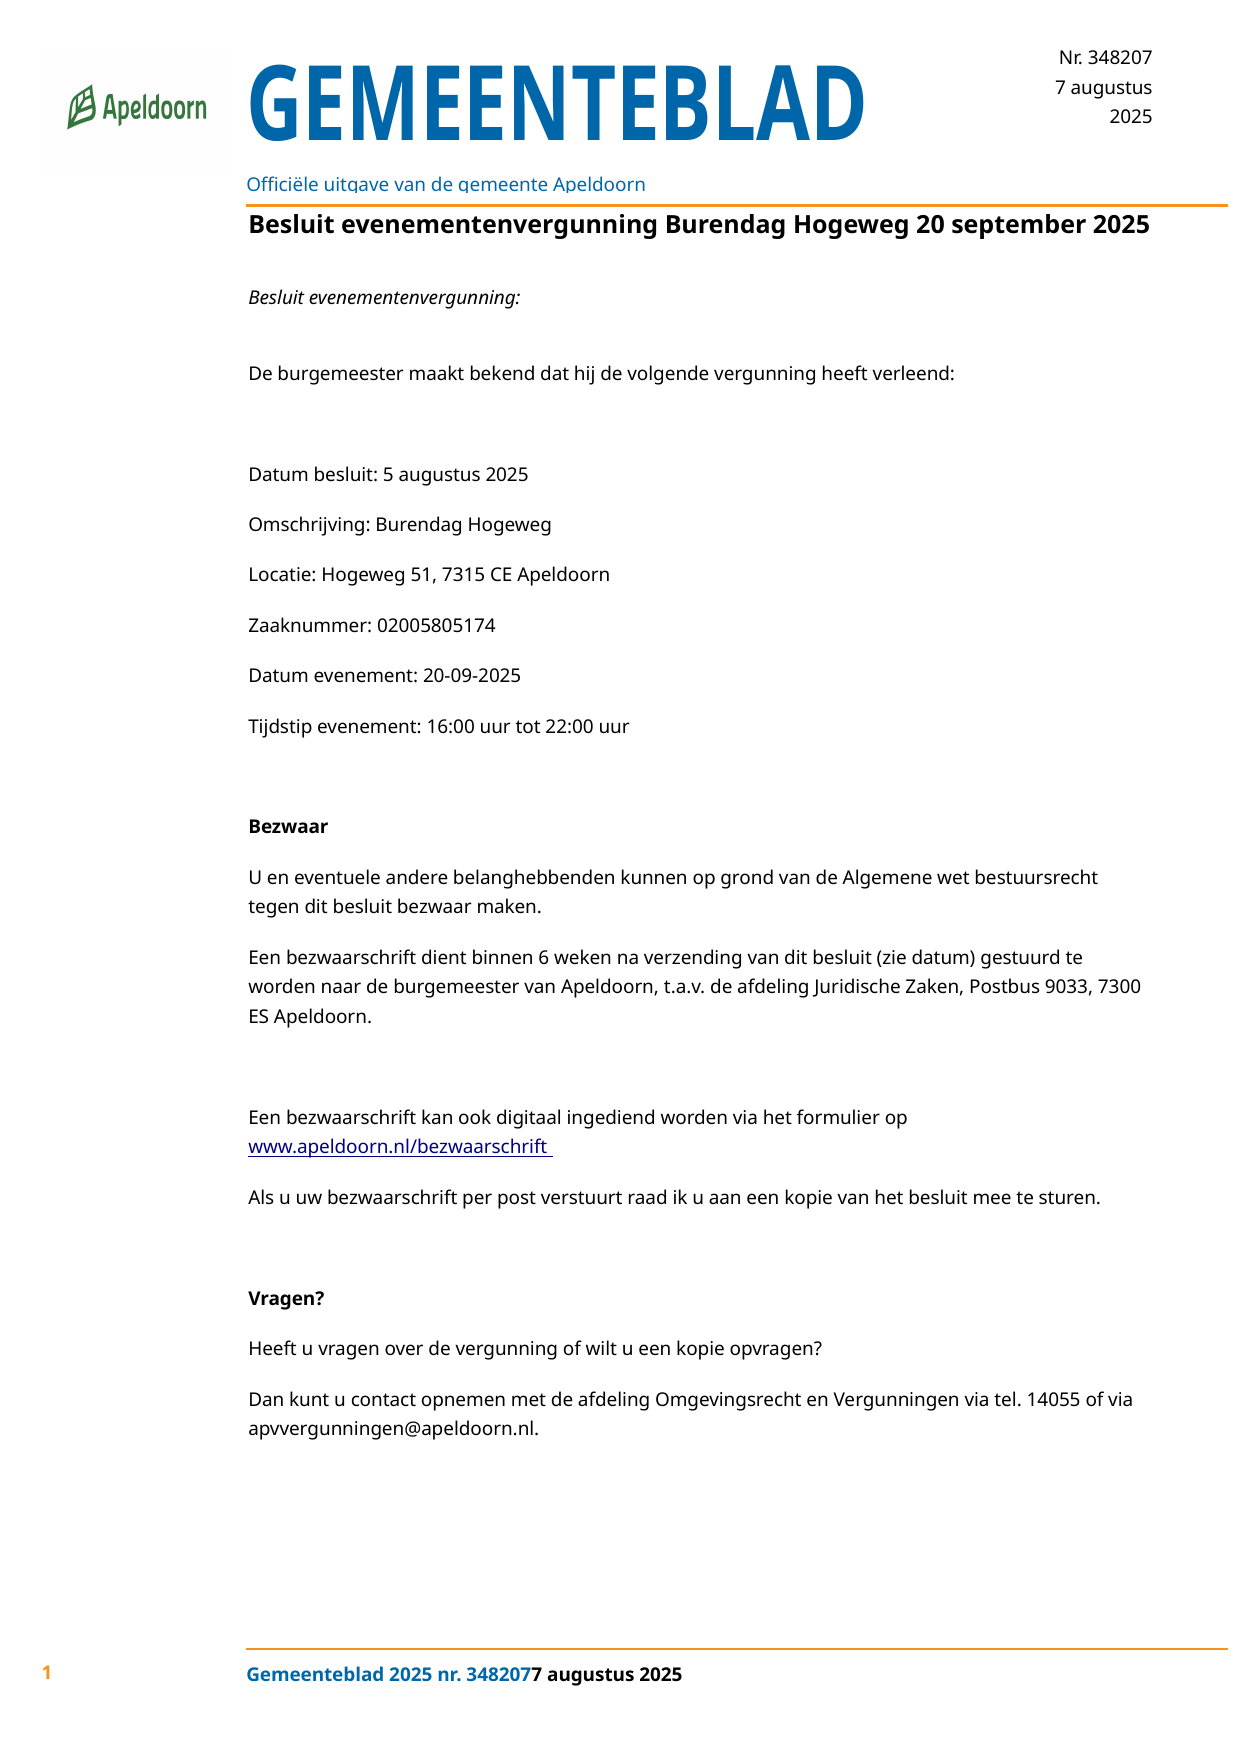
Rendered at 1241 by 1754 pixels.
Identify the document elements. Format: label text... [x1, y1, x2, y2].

text U en eventuele andere belanghebbenden kunnen op grond van de Algemene wet bestuursrecht tegen dit besluit bezwaar maken. [248, 864, 1152, 919]
text Locatie: Hogeweg 51, 7315 CE Apeldoorn [248, 562, 1152, 587]
text Dan kunt u contact opnemen met de afdeling Omgevingsrecht en Vergunningen via tel. 14055 of via apvvergunningen@apeldoorn.nl. [248, 1386, 1152, 1441]
text Als u uw bezwaarschrift per post verstuurt raad ik u aan een kopie van het besluit mee te sturen. [248, 1184, 1152, 1210]
text Besluit evenementenvergunning Burendag Hogeweg 20 september 2025 [248, 207, 1152, 241]
text Heeft u vragen over de vergunning of wilt u een kopie opvragen? [248, 1335, 1152, 1361]
text Tijdstip evenement: 16:00 uur tot 22:00 uur [248, 713, 1152, 739]
picture [41, 47, 231, 172]
text Omschrijving: Burendag Hogeweg [248, 511, 1152, 537]
text Datum besluit: 5 augustus 2025 [248, 461, 1152, 487]
text Een bezwaarschrift dient binnen 6 weken na verzending van dit besluit (zie datum) gestuurd te worden naar de burgemeester van Apeldoorn, t.a.v. de afdeling Juridische Zaken, Postbus 9033, 7300 ES Apeldoorn. [248, 944, 1152, 1029]
text Bezwaar [248, 814, 1152, 839]
text Datum evenement: 20-09-2025 [248, 662, 1152, 688]
text Besluit evenementenvergunning: [248, 284, 1152, 309]
text Een bezwaarschrift kan ook digitaal ingediend worden via het formulier op www.apeldoorn.nl/bezwaarschrift [248, 1104, 1152, 1159]
text Vragen? [248, 1285, 1152, 1311]
text De burgemeester maakt bekend dat hij de volgende vergunning heeft verleend: [248, 360, 1152, 386]
text Zaaknummer: 02005805174 [248, 612, 1152, 638]
